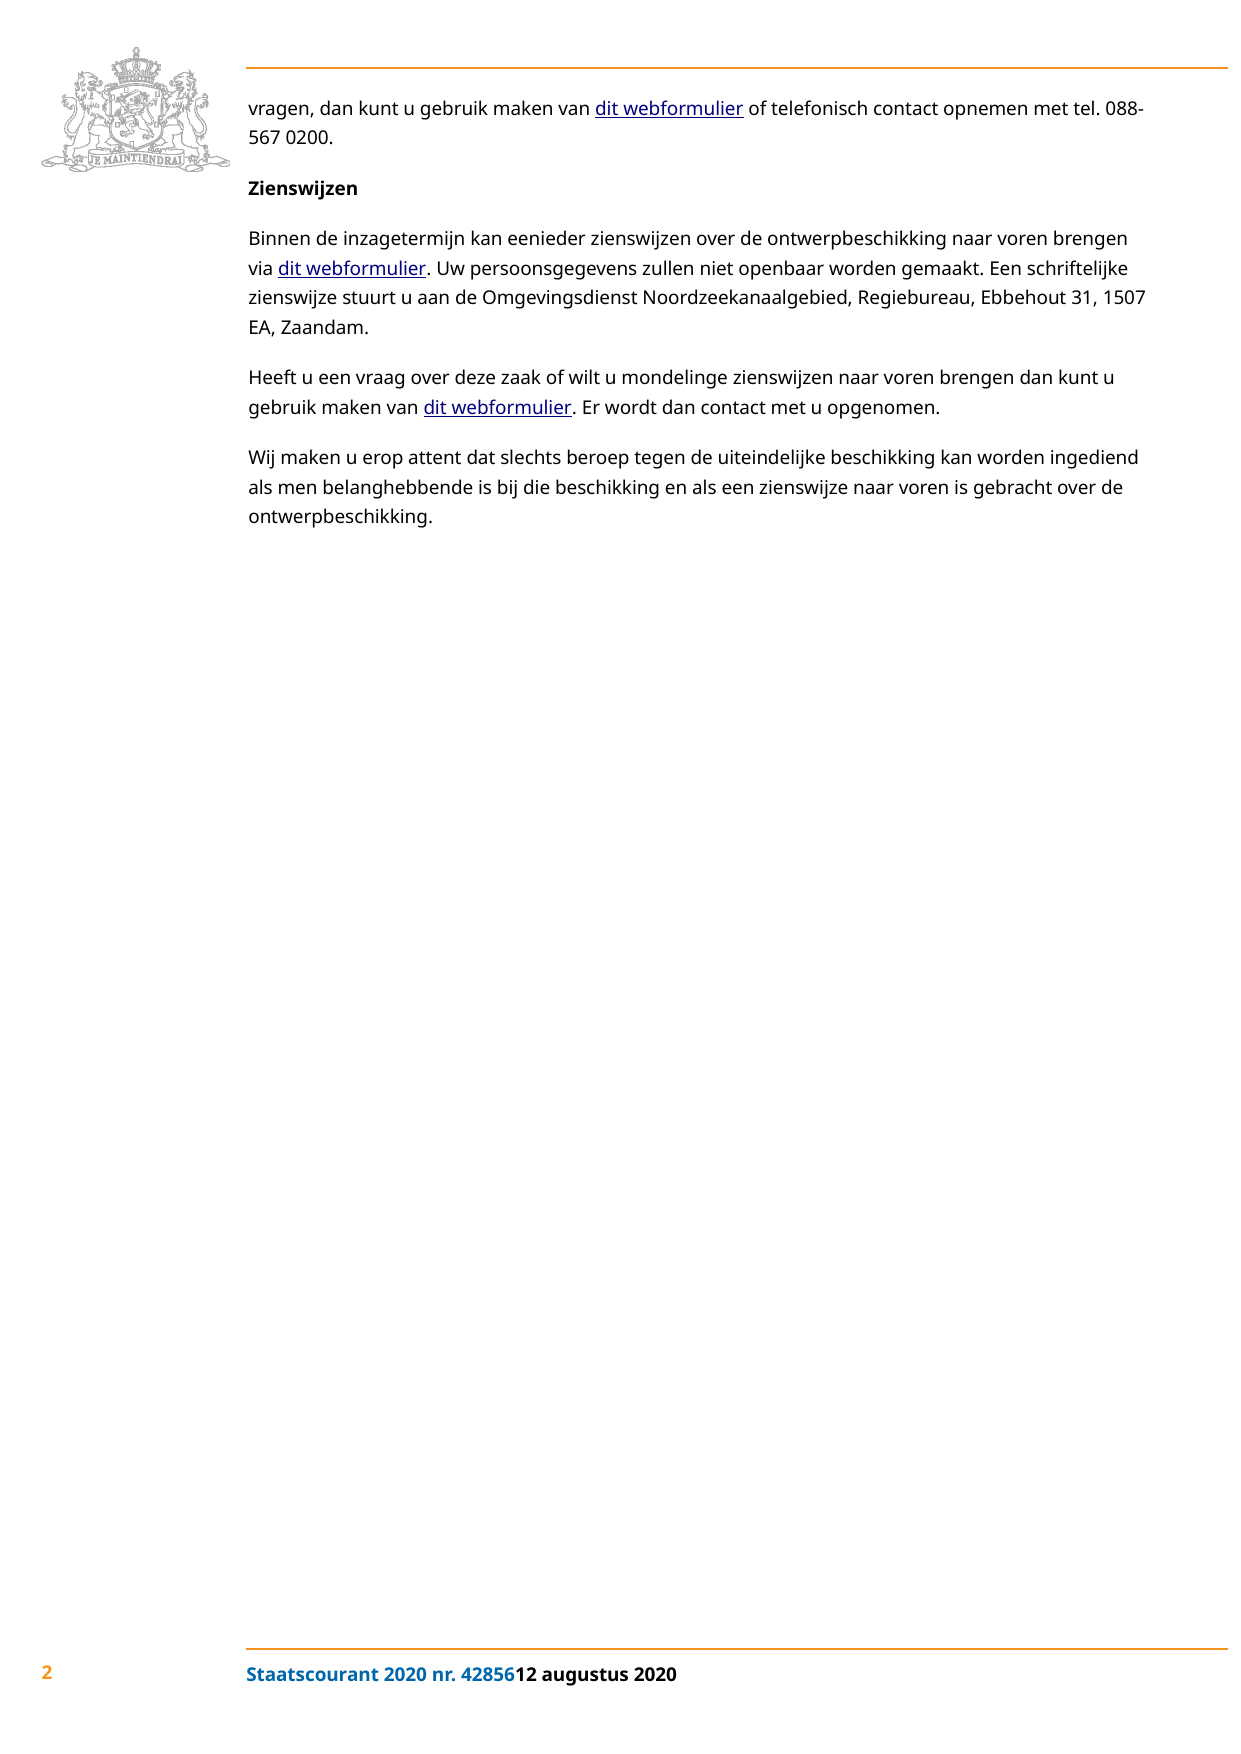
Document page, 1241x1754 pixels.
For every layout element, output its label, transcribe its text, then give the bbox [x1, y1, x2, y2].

text Heeft u een vraag over deze zaak of wilt u mondelinge zienswijzen naar voren brengen dan kunt u gebruik maken van dit webformulier. Er wordt dan contact met u opgenomen. [248, 364, 1152, 420]
text vragen, dan kunt u gebruik maken van dit webformulier of telefonisch contact opnemen met tel. 088-567 0200. [248, 95, 1152, 150]
picture [41, 47, 231, 172]
text Zienswijzen [248, 175, 1152, 201]
text Binnen de inzagetermijn kan eenieder zienswijzen over de ontwerpbeschikking naar voren brengen via dit webformulier. Uw persoonsgegevens zullen niet openbaar worden gemaakt. Een schriftelijke zienswijze stuurt u aan de Omgevingsdienst Noordzeekanaalgebied, Regiebureau, Ebbehout 31, 1507 EA, Zaandam. [248, 225, 1152, 340]
text Wij maken u erop attent dat slechts beroep tegen de uiteindelijke beschikking kan worden ingediend als men belanghebbende is bij die beschikking en als een zienswijze naar voren is gebracht over de ontwerpbeschikking. [248, 444, 1152, 529]
